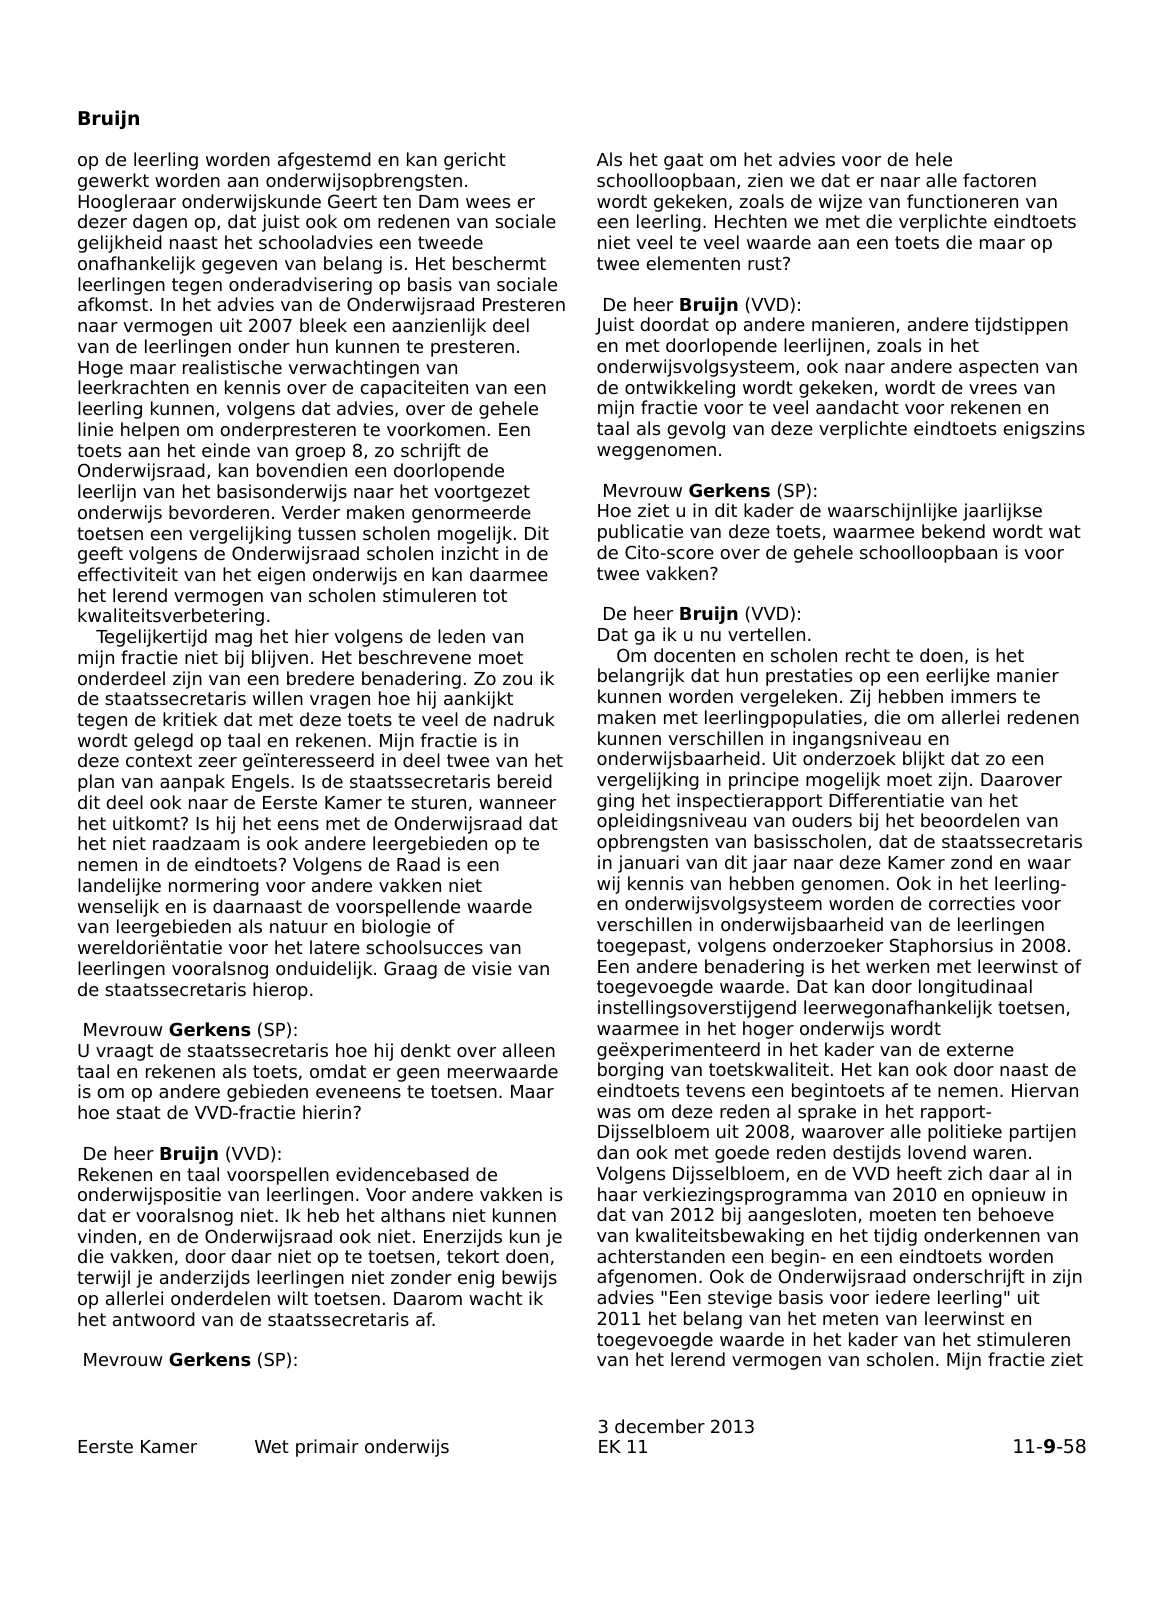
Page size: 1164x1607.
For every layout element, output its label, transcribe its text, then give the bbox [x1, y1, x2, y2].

text Tegelijkertijd mag het hier volgens de leden van mijn fractie niet bij blijven. Het beschrevene moet onderdeel zijn van een bredere benadering. Zo zou ik de staatssecretaris willen vragen hoe hij aankijkt tegen de kritiek dat met deze toets te veel de nadruk wordt gelegd op taal en rekenen. Mijn fractie is in deze context zeer geïnteresseerd in deel twee van het plan van aanpak Engels. Is de staatssecretaris bereid dit deel ook naar de Eerste Kamer te sturen, wanneer het uitkomt? Is hij het eens met de Onderwijsraad dat het niet raadzaam is ook andere leergebieden op te nemen in de eindtoets? Volgens de Raad is een landelijke normering voor andere vakken niet wenselijk en is daarnaast de voorspellende waarde van leergebieden als natuur en biologie of wereldoriëntatie voor het latere schoolsucces van leerlingen vooralsnog onduidelijk. Graag de visie van de staatssecretaris hierop. [77, 627, 567, 1000]
text op de leerling worden afgestemd en kan gericht gewerkt worden aan onderwijsopbrengsten. Hoogleraar onderwijskunde Geert ten Dam wees er dezer dagen op, dat juist ook om redenen van sociale gelijkheid naast het schooladvies een tweede onafhankelijk gegeven van belang is. Het beschermt leerlingen tegen onderadvisering op basis van sociale afkomst. In het advies van de Onderwijsraad Presteren naar vermogen uit 2007 bleek een aanzienlijk deel van de leerlingen onder hun kunnen te presteren. Hoge maar realistische verwachtingen van leerkrachten en kennis over de capaciteiten van een leerling kunnen, volgens dat advies, over de gehele linie helpen om onderpresteren te voorkomen. Een toets aan het einde van groep 8, zo schrijft de Onderwijsraad, kan bovendien een doorlopende leerlijn van het basisonderwijs naar het voortgezet onderwijs bevorderen. Verder maken genormeerde toetsen een vergelijking tussen scholen mogelijk. Dit geeft volgens de Onderwijsraad scholen inzicht in de effectiviteit van het eigen onderwijs en kan daarmee het lerend vermogen van scholen stimuleren tot kwaliteitsverbetering. [77, 150, 567, 627]
text Mevrouw Gerkens (SP): [77, 1350, 567, 1371]
text Juist doordat op andere manieren, andere tijdstippen en met doorlopende leerlijnen, zoals in het onderwijsvolgsysteem, ook naar andere aspecten van de ontwikkeling wordt gekeken, wordt de vrees van mijn fractie voor te veel aandacht voor rekenen en taal als gevolg van deze verplichte eindtoets enigszins weggenomen. [596, 315, 1087, 460]
text Rekenen en taal voorspellen evidencebased de onderwijspositie van leerlingen. Voor andere vakken is dat er vooralsnog niet. Ik heb het althans niet kunnen vinden, en de Onderwijsraad ook niet. Enerzijds kun je die vakken, door daar niet op te toetsen, tekort doen, terwijl je anderzijds leerlingen niet zonder enig bewijs op allerlei onderdelen wilt toetsen. Daarom wacht ik het antwoord van de staatssecretaris af. [77, 1164, 567, 1330]
text Om docenten en scholen recht te doen, is het belangrijk dat hun prestaties op een eerlijke manier kunnen worden vergeleken. Zij hebben immers te maken met leerlingpopulaties, die om allerlei redenen kunnen verschillen in ingangsniveau en onderwijsbaarheid. Uit onderzoek blijkt dat zo een vergelijking in principe mogelijk moet zijn. Daarover ging het inspectierapport Differentiatie van het opleidingsniveau van ouders bij het beoordelen van opbrengsten van basisscholen, dat de staatssecretaris in januari van dit jaar naar deze Kamer zond en waar wij kennis van hebben genomen. Ook in het leerling- en onderwijsvolgsysteem worden de correcties voor verschillen in onderwijsbaarheid van de leerlingen toegepast, volgens onderzoeker Staphorsius in 2008. Een andere benadering is het werken met leerwinst of toegevoegde waarde. Dat kan door longitudinaal instellingsoverstijgend leerwegonafhankelijk toetsen, waarmee in het hoger onderwijs wordt geëxperimenteerd in het kader van de externe borging van toetskwaliteit. Het kan ook door naast de eindtoets tevens een begintoets af te nemen. Hiervan was om deze reden al sprake in het rapport-Dijsselbloem uit 2008, waarover alle politieke partijen dan ook met goede reden destijds lovend waren. Volgens Dijsselbloem, en de VVD heeft zich daar al in haar verkiezingsprogramma van 2010 en opnieuw in dat van 2012 bij aangesloten, moeten ten behoeve van kwaliteitsbewaking en het tijdig onderkennen van achterstanden een begin- en een eindtoets worden afgenomen. Ook de Onderwijsraad onderschrijft in zijn advies "Een stevige basis voor iedere leerling" uit 2011 het belang van het meten van leerwinst en toegevoegde waarde in het kader van het stimuleren van het lerend vermogen van scholen. Mijn fractie ziet [596, 646, 1087, 1371]
text Mevrouw Gerkens (SP): [596, 480, 1087, 501]
text Mevrouw Gerkens (SP): [77, 1020, 567, 1041]
text De heer Bruijn (VVD): [77, 1144, 567, 1164]
text Hoe ziet u in dit kader de waarschijnlijke jaarlijkse publicatie van deze toets, waarmee bekend wordt wat de Cito-score over de gehele schoolloopbaan is voor twee vakken? [596, 501, 1087, 584]
text Als het gaat om het advies voor de hele schoolloopbaan, zien we dat er naar alle factoren wordt gekeken, zoals de wijze van functioneren van een leerling. Hechten we met die verplichte eindtoets niet veel te veel waarde aan een toets die maar op twee elementen rust? [596, 150, 1087, 274]
text U vraagt de staatssecretaris hoe hij denkt over alleen taal en rekenen als toets, omdat er geen meerwaarde is om op andere gebieden eveneens te toetsen. Maar hoe staat de VVD-fractie hierin? [77, 1041, 567, 1124]
text De heer Bruijn (VVD): [596, 604, 1087, 625]
text Dat ga ik u nu vertellen. [596, 625, 1087, 646]
text De heer Bruijn (VVD): [596, 294, 1087, 315]
